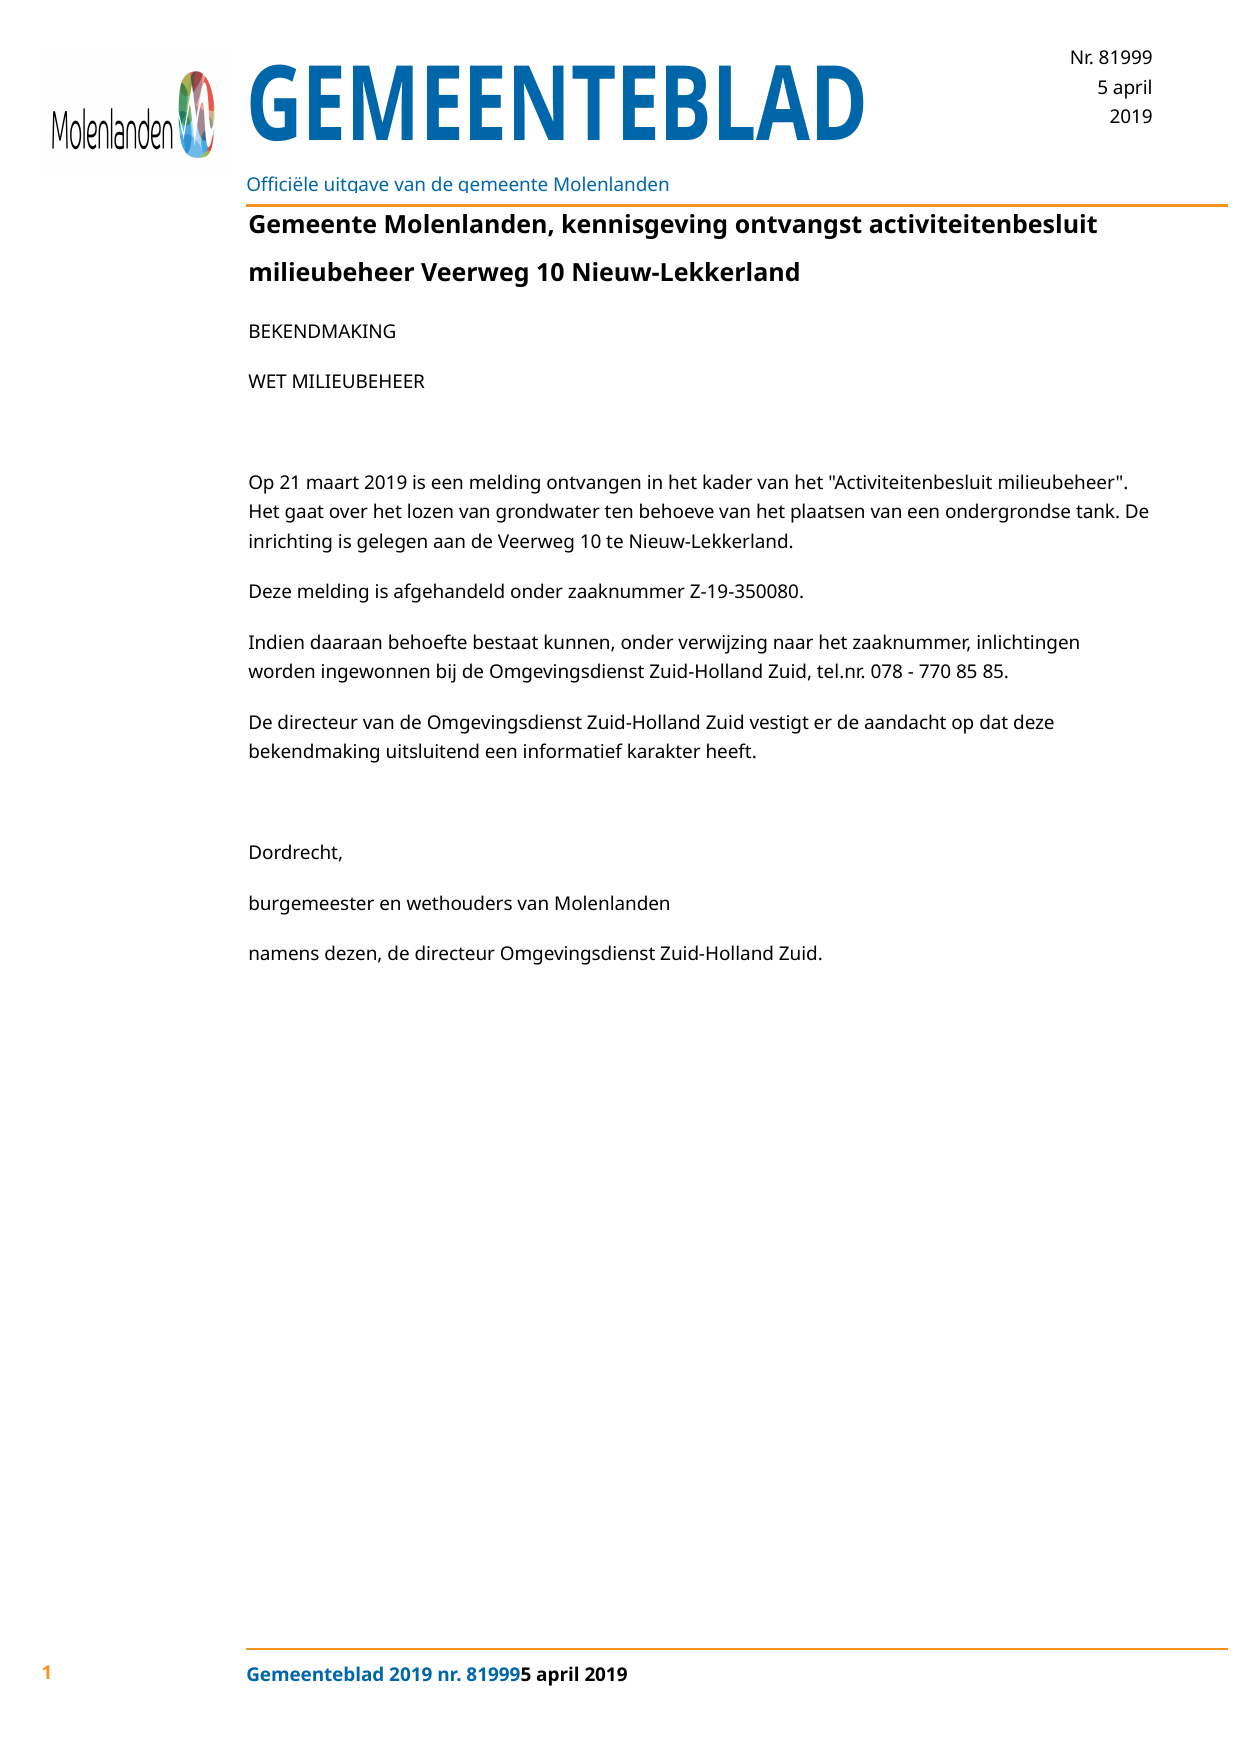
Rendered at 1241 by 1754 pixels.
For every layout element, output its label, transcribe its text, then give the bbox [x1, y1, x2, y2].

text Deze melding is afgehandeld onder zaaknummer Z-19-350080. [248, 579, 1152, 604]
text Gemeente Molenlanden, kennisgeving ontvangst activiteitenbesluit milieubeheer Veerweg 10 Nieuw-Lekkerland [248, 207, 1152, 288]
text Op 21 maart 2019 is een melding ontvangen in het kader van het "Activiteitenbesluit milieubeheer". Het gaat over het lozen van grondwater ten behoeve van het plaatsen van een ondergrondse tank. De inrichting is gelegen aan de Veerweg 10 te Nieuw-Lekkerland. [248, 469, 1152, 554]
text Indien daaraan behoefte bestaat kunnen, onder verwijzing naar het zaaknummer, inlichtingen worden ingewonnen bij de Omgevingsdienst Zuid-Holland Zuid, tel.nr. 078 - 770 85 85. [248, 629, 1152, 684]
text Dordrecht, [248, 839, 1152, 865]
text WET MILIEUBEHEER [248, 368, 1152, 394]
text namens dezen, de directeur Omgevingsdienst Zuid-Holland Zuid. [248, 940, 1152, 966]
text BEKENDMAKING [248, 318, 1152, 344]
text burgemeester en wethouders van Molenlanden [248, 890, 1152, 916]
text De directeur van de Omgevingsdienst Zuid-Holland Zuid vestigt er de aandacht op dat deze bekendmaking uitsluitend een informatief karakter heeft. [248, 709, 1152, 764]
picture [41, 47, 231, 172]
